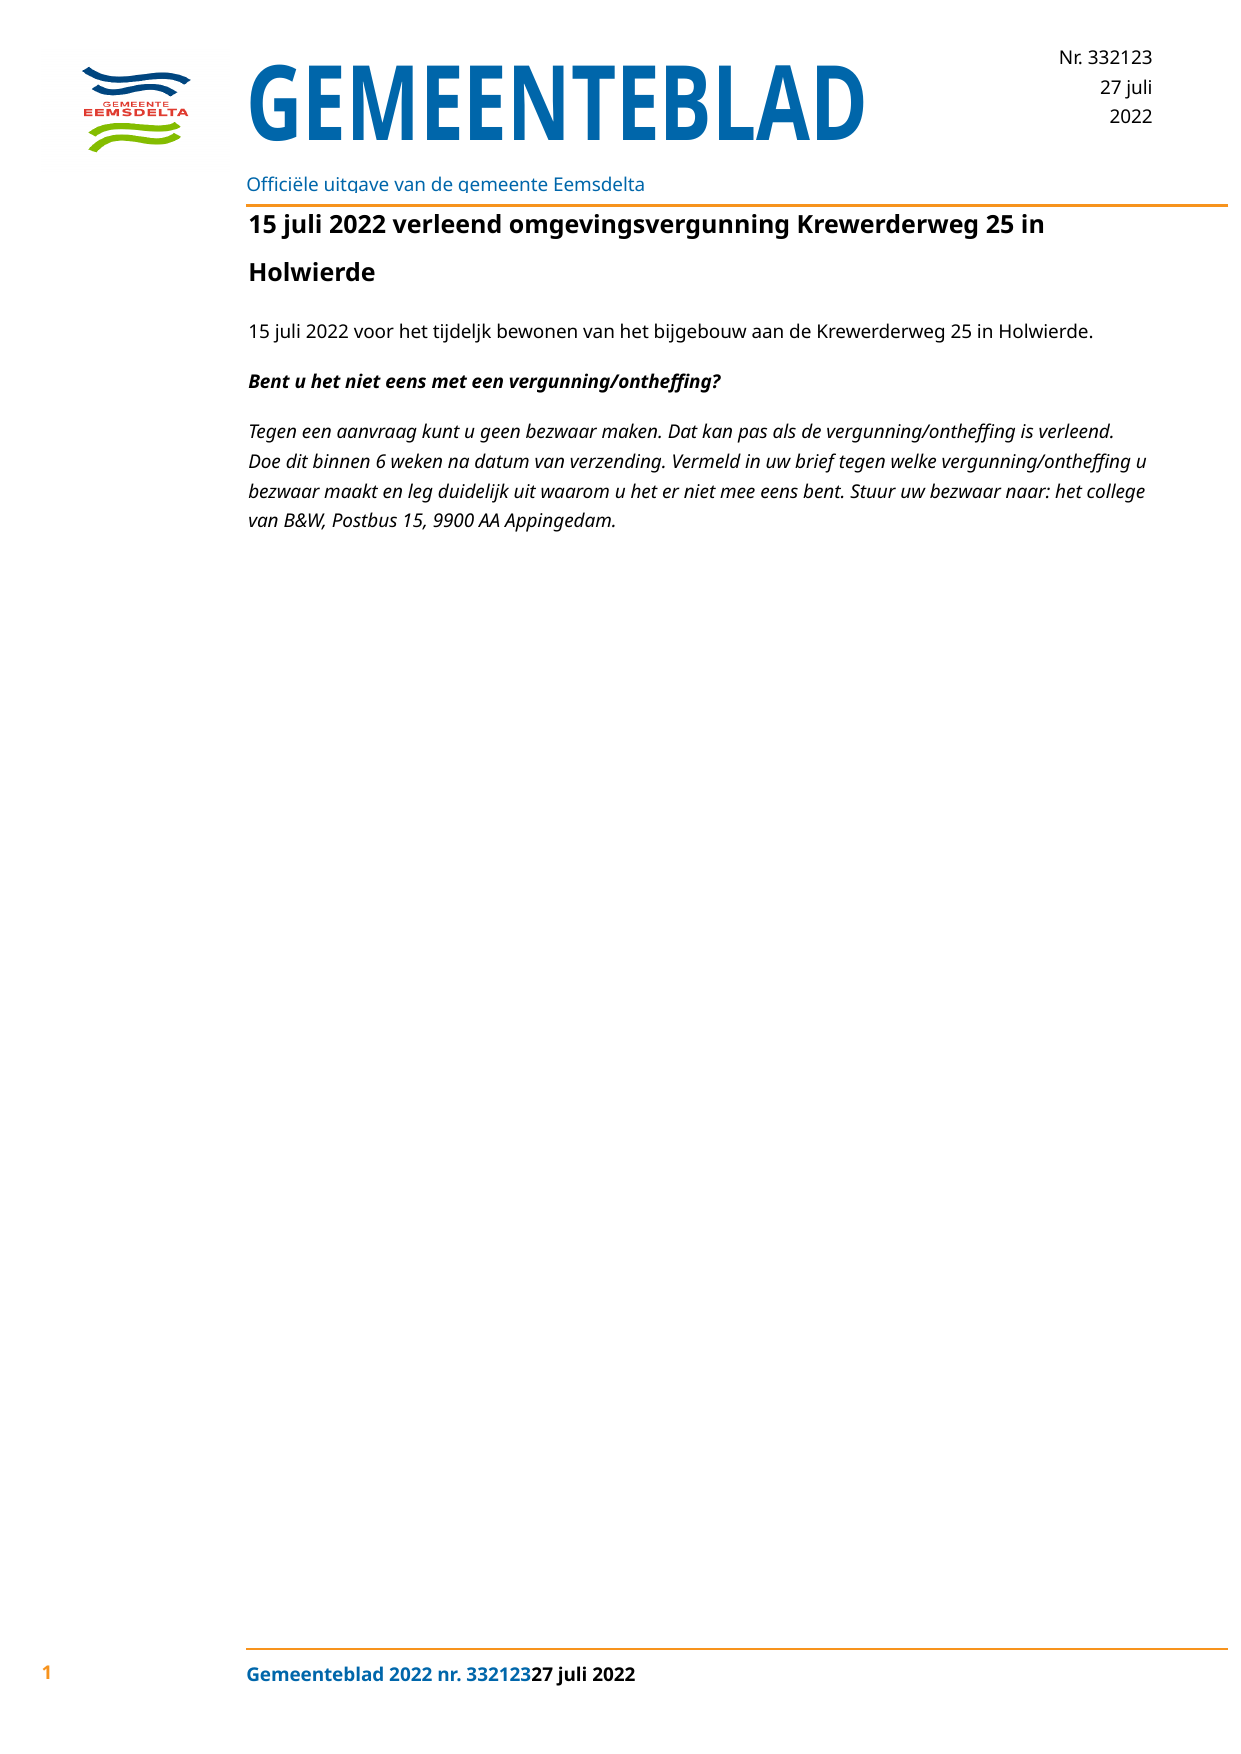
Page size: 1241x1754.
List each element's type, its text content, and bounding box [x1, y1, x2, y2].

text 15 juli 2022 verleend omgevingsvergunning Krewerderweg 25 in Holwierde [248, 207, 1152, 288]
text Bent u het niet eens met een vergunning/ontheffing? [248, 368, 1152, 394]
picture [41, 47, 231, 172]
text Tegen een aanvraag kunt u geen bezwaar maken. Dat kan pas als de vergunning/ontheffing is verleend. Doe dit binnen 6 weken na datum van verzending. Vermeld in uw brief tegen welke vergunning/ontheffing u bezwaar maakt en leg duidelijk uit waarom u het er niet mee eens bent. Stuur uw bezwaar naar: het college van B&W, Postbus 15, 9900 AA Appingedam. [248, 419, 1152, 533]
text 15 juli 2022 voor het tijdeljk bewonen van het bijgebouw aan de Krewerderweg 25 in Holwierde. [248, 318, 1152, 344]
